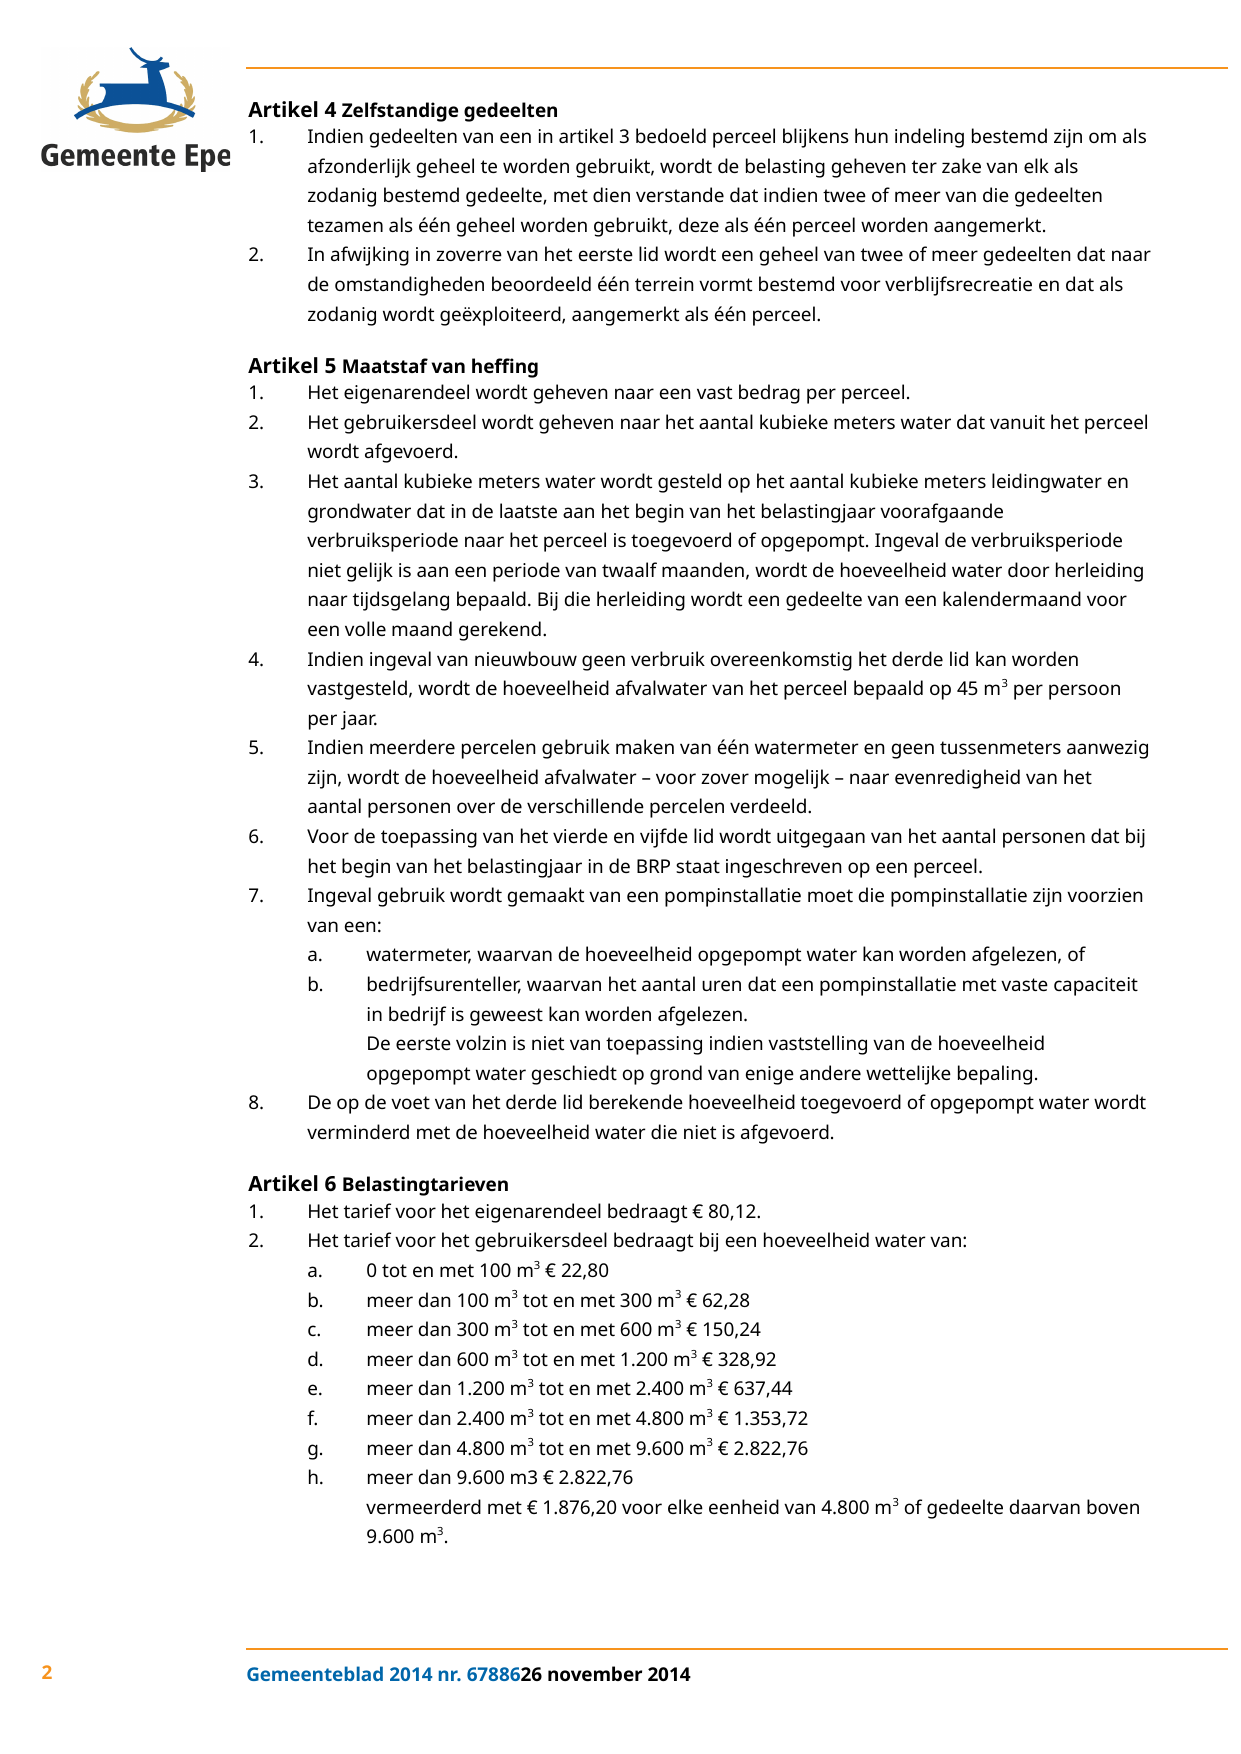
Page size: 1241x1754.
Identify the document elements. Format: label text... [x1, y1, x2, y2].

list vermeerderd met € 1.876,20 voor elke eenheid van 4.800 m3 of gedeelte daarvan boven 9.600 m3. [307, 1494, 1152, 1549]
list Het aantal kubieke meters water wordt gesteld op het aantal kubieke meters leidingwater en grondwater dat in de laatste aan het begin van het belastingjaar voorafgaande verbruiksperiode naar het perceel is toegevoerd of opgepompt. Ingeval de verbruiksperiode niet gelijk is aan een periode van twaalf maanden, wordt de hoeveelheid water door herleiding naar tijdsgelang bepaald. Bij die herleiding wordt een gedeelte van een kalendermaand voor een volle maand gerekend. [248, 468, 1152, 642]
list De op de voet van het derde lid berekende hoeveelheid toegevoerd of opgepompt water wordt verminderd met de hoeveelheid water die niet is afgevoerd. [248, 1089, 1152, 1145]
list meer dan 600 m3 tot en met 1.200 m3 € 328,92 [307, 1346, 1152, 1372]
list Het tarief voor het eigenarendeel bedraagt € 80,12. [248, 1198, 1152, 1224]
list De eerste volzin is niet van toepassing indien vaststelling van de hoeveelheid opgepompt water geschiedt op grond van enige andere wettelijke bepaling. [307, 1030, 1152, 1086]
text Artikel 4 Zelfstandige gedeelten [248, 95, 1152, 123]
list meer dan 4.800 m3 tot en met 9.600 m3 € 2.822,76 [307, 1435, 1152, 1460]
list meer dan 300 m3 tot en met 600 m3 € 150,24 [307, 1316, 1152, 1342]
list meer dan 2.400 m3 tot en met 4.800 m3 € 1.353,72 [307, 1405, 1152, 1431]
list meer dan 9.600 m3 € 2.822,76 [307, 1464, 1152, 1490]
picture [41, 47, 231, 172]
list bedrijfsurenteller, waarvan het aantal uren dat een pompinstallatie met vaste capaciteit in bedrijf is geweest kan worden afgelezen. [307, 971, 1152, 1027]
list 0 tot en met 100 m3 € 22,80 [307, 1257, 1152, 1283]
list Indien gedeelten van een in artikel 3 bedoeld perceel blijkens hun indeling bestemd zijn om als afzonderlijk geheel te worden gebruikt, wordt de belasting geheven ter zake van elk als zodanig bestemd gedeelte, met dien verstande dat indien twee of meer van die gedeelten tezamen als één geheel worden gebruikt, deze als één perceel worden aangemerkt. [248, 123, 1152, 238]
list Indien ingeval van nieuwbouw geen verbruik overeenkomstig het derde lid kan worden vastgesteld, wordt de hoeveelheid afvalwater van het perceel bepaald op 45 m3 per persoon per jaar. [248, 646, 1152, 731]
list Ingeval gebruik wordt gemaakt van een pompinstallatie moet die pompinstallatie zijn voorzien van een: [248, 882, 1152, 938]
list watermeter, waarvan de hoeveelheid opgepompt water kan worden afgelezen, of [307, 942, 1152, 967]
list Het eigenarendeel wordt geheven naar een vast bedrag per perceel. [248, 379, 1152, 405]
text Artikel 6 Belastingtarieven [248, 1169, 1152, 1198]
list Het gebruikersdeel wordt geheven naar het aantal kubieke meters water dat vanuit het perceel wordt afgevoerd. [248, 409, 1152, 464]
list meer dan 100 m3 tot en met 300 m3 € 62,28 [307, 1287, 1152, 1312]
list In afwijking in zoverre van het eerste lid wordt een geheel van twee of meer gedeelten dat naar de omstandigheden beoordeeld één terrein vormt bestemd voor verblijfsrecreatie en dat als zodanig wordt geëxploiteerd, aangemerkt als één perceel. [248, 242, 1152, 326]
list Voor de toepassing van het vierde en vijfde lid wordt uitgegaan van het aantal personen dat bij het begin van het belastingjaar in de BRP staat ingeschreven op een perceel. [248, 823, 1152, 879]
text Artikel 5 Maatstaf van heffing [248, 351, 1152, 379]
list Het tarief voor het gebruikersdeel bedraagt bij een hoeveelheid water van: [248, 1228, 1152, 1253]
list meer dan 1.200 m3 tot en met 2.400 m3 € 637,44 [307, 1376, 1152, 1401]
list Indien meerdere percelen gebruik maken van één watermeter en geen tussenmeters aanwezig zijn, wordt de hoeveelheid afvalwater – voor zover mogelijk – naar evenredigheid van het aantal personen over de verschillende percelen verdeeld. [248, 734, 1152, 819]
